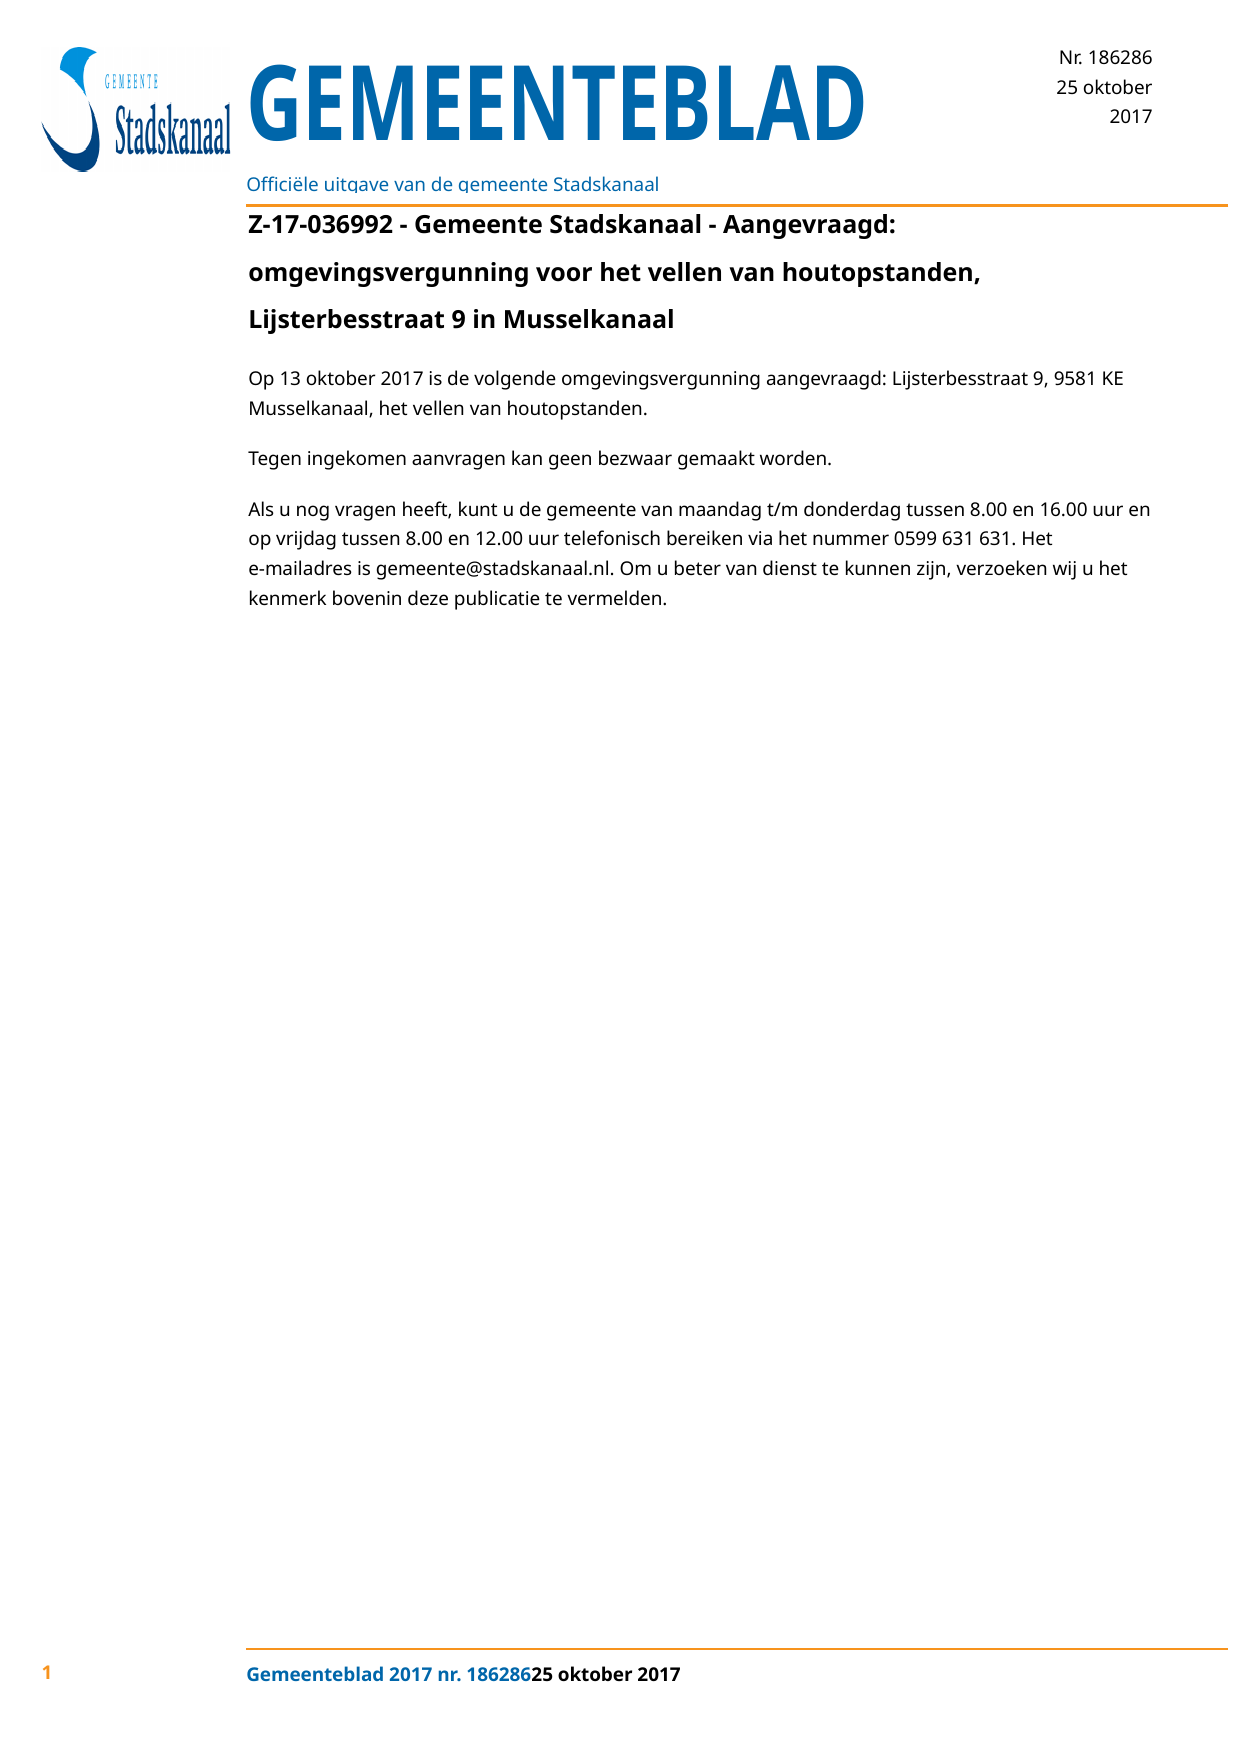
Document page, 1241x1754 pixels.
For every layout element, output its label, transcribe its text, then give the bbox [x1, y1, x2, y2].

text Tegen ingekomen aanvragen kan geen bezwaar gemaakt worden. [248, 446, 1152, 471]
text Op 13 oktober 2017 is de volgende omgevingsvergunning aangevraagd: Lijsterbesstraat 9, 9581 KE Musselkanaal, het vellen van houtopstanden. [248, 366, 1152, 421]
text Z-17-036992 - Gemeente Stadskanaal - Aangevraagd: omgevingsvergunning voor het vellen van houtopstanden, Lijsterbesstraat 9 in Musselkanaal [248, 207, 1152, 336]
picture [41, 47, 231, 172]
text Als u nog vragen heeft, kunt u de gemeente van maandag t/m donderdag tussen 8.00 en 16.00 uur en op vrijdag tussen 8.00 en 12.00 uur telefonisch bereiken via het nummer 0599 631 631. Het e‑mailadres is gemeente@stadskanaal.nl. Om u beter van dienst te kunnen zijn, verzoeken wij u het kenmerk bovenin deze publicatie te vermelden. [248, 496, 1152, 610]
